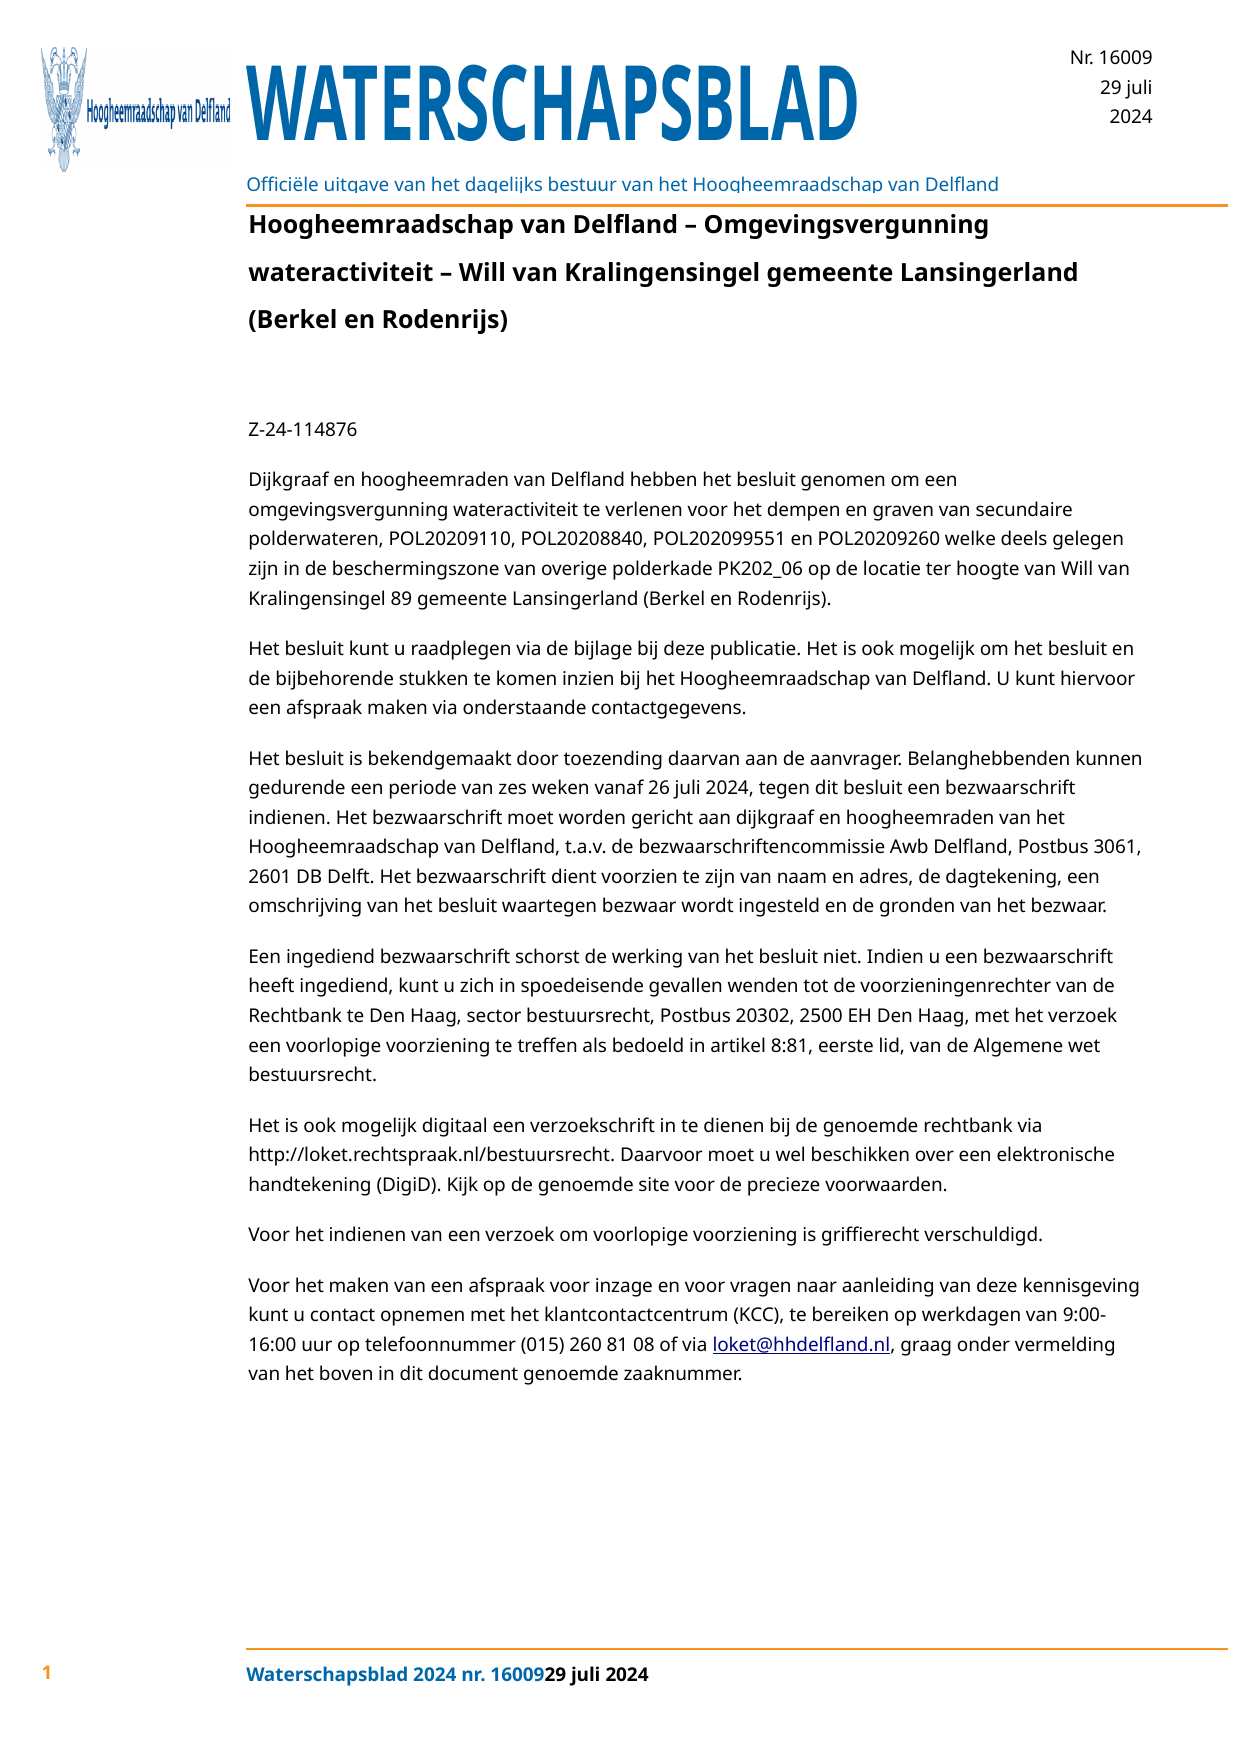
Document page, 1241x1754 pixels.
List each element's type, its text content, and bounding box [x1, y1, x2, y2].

text Het besluit is bekendgemaakt door toezending daarvan aan de aanvrager. Belanghebbenden kunnen gedurende een periode van zes weken vanaf 26 juli 2024, tegen dit besluit een bezwaarschrift indienen. Het bezwaarschrift moet worden gericht aan dijkgraaf en hoogheemraden van het Hoogheemraadschap van Delfland, t.a.v. de bezwaarschriftencommissie Awb Delfland, Postbus 3061, 2601 DB Delft. Het bezwaarschrift dient voorzien te zijn van naam en adres, de dagtekening, een omschrijving van het besluit waartegen bezwaar wordt ingesteld en de gronden van het bezwaar. [248, 745, 1152, 918]
text Z-24-114876 [248, 416, 1152, 442]
text Een ingediend bezwaarschrift schorst de werking van het besluit niet. Indien u een bezwaarschrift heeft ingediend, kunt u zich in spoedeisende gevallen wenden tot de voorzieningenrechter van de Rechtbank te Den Haag, sector bestuursrecht, Postbus 20302, 2500 EH Den Haag, met het verzoek een voorlopige voorziening te treffen als bedoeld in artikel 8:81, eerste lid, van de Algemene wet bestuursrecht. [248, 943, 1152, 1087]
text Voor het indienen van een verzoek om voorlopige voorziening is griffierecht verschuldigd. [248, 1221, 1152, 1247]
text Dijkgraaf en hoogheemraden van Delfland hebben het besluit genomen om een omgevingsvergunning wateractiviteit te verlenen voor het dempen en graven van secundaire polderwateren, POL20209110, POL20208840, POL202099551 en POL20209260 welke deels gelegen zijn in de beschermingszone van overige polderkade PK202_06 op de locatie ter hoogte van Will van Kralingensingel 89 gemeente Lansingerland (Berkel en Rodenrijs). [248, 466, 1152, 610]
picture [41, 47, 231, 172]
text Voor het maken van een afspraak voor inzage en voor vragen naar aanleiding van deze kennisgeving kunt u contact opnemen met het klantcontactcentrum (KCC), te bereiken op werkdagen van 9:00-16:00 uur op telefoonnummer (015) 260 81 08 of via loket@hhdelfland.nl, graag onder vermelding van het boven in dit document genoemde zaaknummer. [248, 1272, 1152, 1386]
text Het besluit kunt u raadplegen via de bijlage bij deze publicatie. Het is ook mogelijk om het besluit en de bijbehorende stukken te komen inzien bij het Hoogheemraadschap van Delfland. U kunt hiervoor een afspraak maken via onderstaande contactgegevens. [248, 635, 1152, 720]
text Het is ook mogelijk digitaal een verzoekschrift in te dienen bij de genoemde rechtbank via http://loket.rechtspraak.nl/bestuursrecht. Daarvoor moet u wel beschikken over een elektronische handtekening (DigiD). Kijk op de genoemde site voor de precieze voorwaarden. [248, 1112, 1152, 1197]
text Hoogheemraadschap van Delfland – Omgevingsvergunning wateractiviteit – Will van Kralingensingel gemeente Lansingerland (Berkel en Rodenrijs) [248, 207, 1152, 336]
